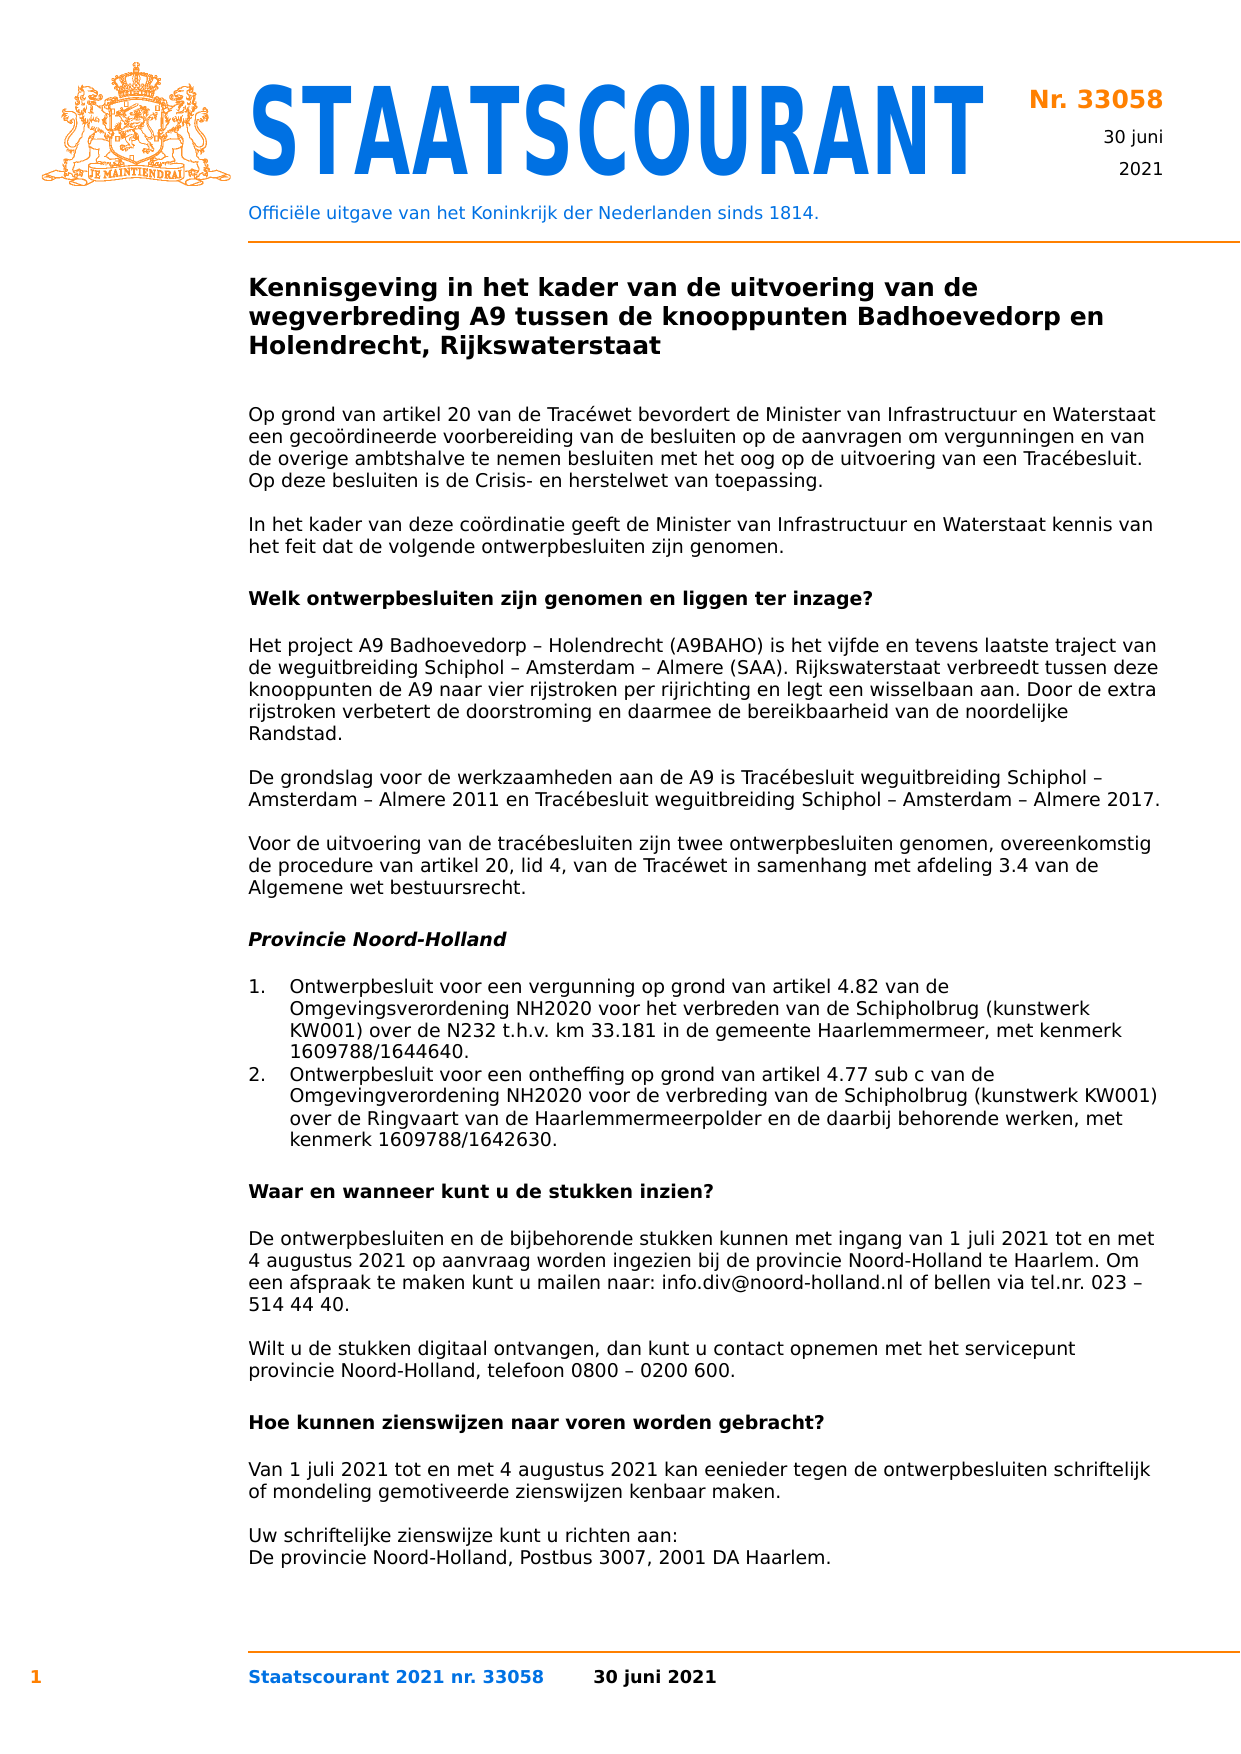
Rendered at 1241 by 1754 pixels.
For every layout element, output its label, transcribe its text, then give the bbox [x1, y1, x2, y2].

text 1. Ontwerpbesluit voor een vergunning op grond van artikel 4.82 van de Omgevingsverordening NH2020 voor het verbreden van de Schipholbrug (kunstwerk KW001) over de N232 t.h.v. km 33.181 in de gemeente Haarlemmermeer, met kenmerk 1609788/1644640. [248, 976, 1163, 1063]
text Op grond van artikel 20 van de Tracéwet bevordert de Minister van Infrastructuur en Waterstaat een gecoördineerde voor­bereiding van de besluiten op de aanvragen om vergunningen en van de overige ambtshalve te nemen besluiten met het oog op de uitvoering van een Tracébesluit. [248, 404, 1163, 470]
text Op deze besluiten is de Crisis- en herstelwet van toepassing. [248, 470, 1163, 492]
subtitle Hoe kunnen zienswijzen naar voren worden gebracht? [248, 1412, 1163, 1434]
text 2. Ontwerpbesluit voor een ontheffing op grond van artikel 4.77 sub c van de Omgevingverordening NH2020 voor de verbreding van de Schipholbrug (kunstwerk KW001) over de Ringvaart van de Haarlemmermeerpolder en de daarbij behorende werken, met kenmerk 1609788/1642630. [248, 1063, 1163, 1151]
text In het kader van deze coördinatie geeft de Minister van Infrastructuur en Waterstaat kennis van het feit dat de volgende ontwerpbesluiten zijn genomen. [248, 514, 1163, 558]
text De ontwerpbesluiten en de bijbehorende stukken kunnen met ingang van 1 juli 2021 tot en met 4 augustus 2021 op aanvraag worden ingezien bij de provincie Noord-Holland te Haarlem. Om een afspraak te maken kunt u mailen naar: info.div@noord-holland.nl of bellen via tel.nr. 023 – 514 44 40. [248, 1228, 1163, 1316]
table_header [25, 62, 248, 241]
text Wilt u de stukken digitaal ontvangen, dan kunt u contact opnemen met het servicepunt provincie Noord-Holland, telefoon 0800 – 0200 600. [248, 1338, 1163, 1382]
text Van 1 juli 2021 tot en met 4 augustus 2021 kan eenieder tegen de ontwerpbesluiten schriftelijk of mondeling gemotiveerde zienswijzen kenbaar maken. [248, 1459, 1163, 1503]
text Het project A9 Badhoevedorp – Holendrecht (A9BAHO) is het vijfde en tevens laatste traject van de weguitbreiding Schiphol – Amsterdam – Almere (SAA). Rijkswaterstaat verbreedt tussen deze knooppunten de A9 naar vier rijstroken per rijrichting en legt een wisselbaan aan. Door de extra rijstroken verbetert de doorstroming en daarmee de bereikbaarheid van de noordelijke Randstad. [248, 635, 1163, 745]
picture [41, 62, 231, 186]
table_header Nr. 33058 [998, 62, 1240, 121]
subtitle Kennisgeving in het kader van de uitvoering van de wegverbreding A9 tussen de knooppunten Badhoevedorp en Holendrecht, Rijkswaterstaat [248, 273, 1163, 361]
text De grondslag voor de werkzaamheden aan de A9 is Tracébesluit weguitbreiding Schiphol – Amsterdam – Almere 2011 en Tracé­besluit weguitbreiding Schiphol – Amsterdam – Almere 2017. [248, 767, 1163, 811]
table_cell 2021 [998, 153, 1240, 203]
text Uw schriftelijke zienswijze kunt u richten aan: [248, 1525, 1163, 1547]
table_cell Officiële uitgave van het Koninkrijk der Nederlanden sinds 1814. [248, 203, 1240, 241]
table_cell 30 juni [998, 121, 1240, 153]
text De provincie Noord-Holland, Postbus 3007, 2001 DA Haarlem. [248, 1547, 1163, 1569]
subtitle Waar en wanneer kunt u de stukken inzien? [248, 1181, 1163, 1203]
table_header STAATSCOURANT [248, 62, 998, 203]
text Voor de uitvoering van de tracébesluiten zijn twee ontwerpbesluiten genomen, overeenkomstig de procedure van artikel 20, lid 4, van de Tracéwet in samenhang met afdeling 3.4 van de Algemene wet bestuursrecht. [248, 833, 1163, 898]
subtitle Welk ontwerpbesluiten zijn genomen en liggen ter inzage? [248, 588, 1163, 610]
subtitle Provincie Noord-Holland [248, 928, 1163, 951]
